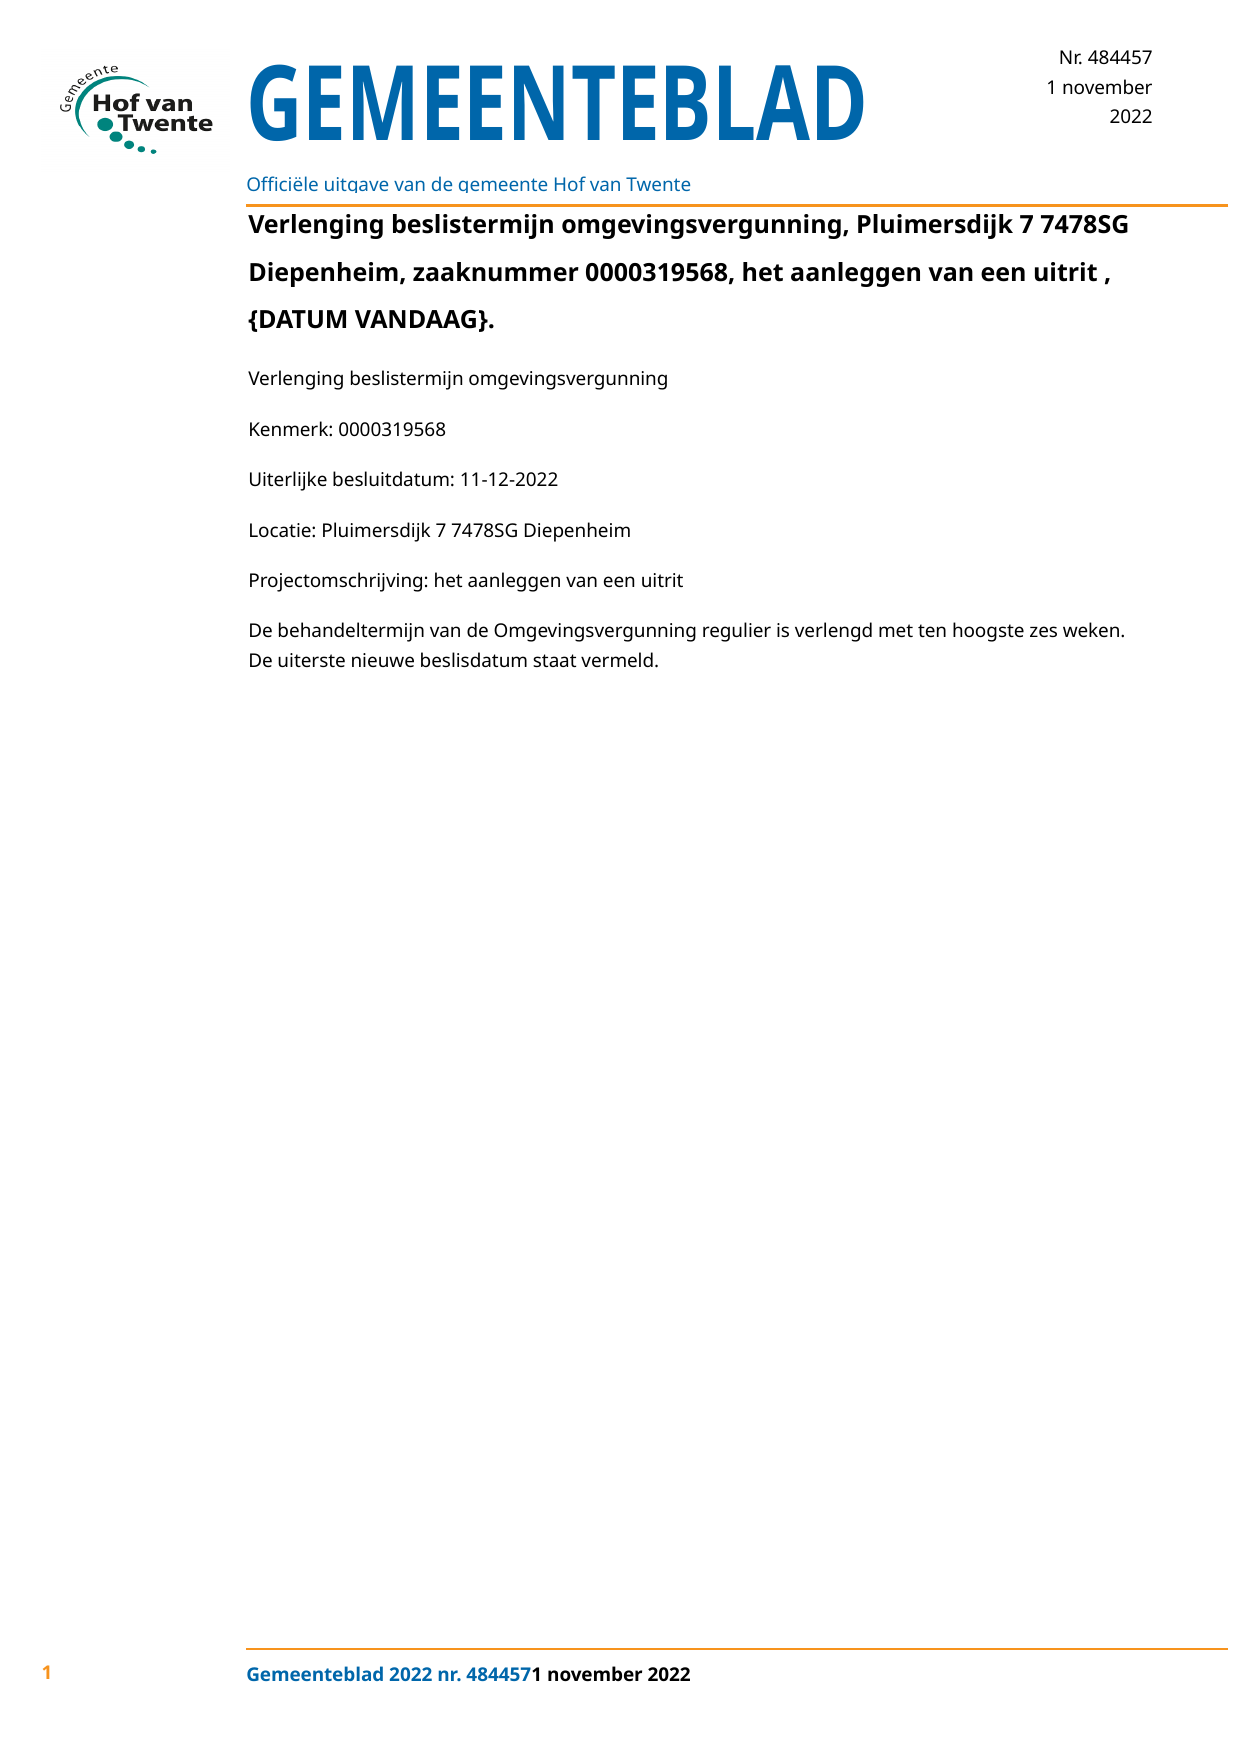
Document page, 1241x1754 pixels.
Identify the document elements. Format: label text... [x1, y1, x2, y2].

text De behandeltermijn van de Omgevingsvergunning regulier is verlengd met ten hoogste zes weken. De uiterste nieuwe beslisdatum staat vermeld. [248, 618, 1152, 673]
text Projectomschrijving: het aanleggen van een uitrit [248, 567, 1152, 593]
text Kenmerk: 0000319568 [248, 416, 1152, 442]
text Verlenging beslistermijn omgevingsvergunning, Pluimersdijk 7 7478SG Diepenheim, zaaknummer 0000319568, het aanleggen van een uitrit , {DATUM VANDAAG}. [248, 207, 1152, 336]
text Verlenging beslistermijn omgevingsvergunning [248, 366, 1152, 391]
text Locatie: Pluimersdijk 7 7478SG Diepenheim [248, 517, 1152, 542]
picture [41, 47, 231, 172]
text Uiterlijke besluitdatum: 11-12-2022 [248, 466, 1152, 492]
